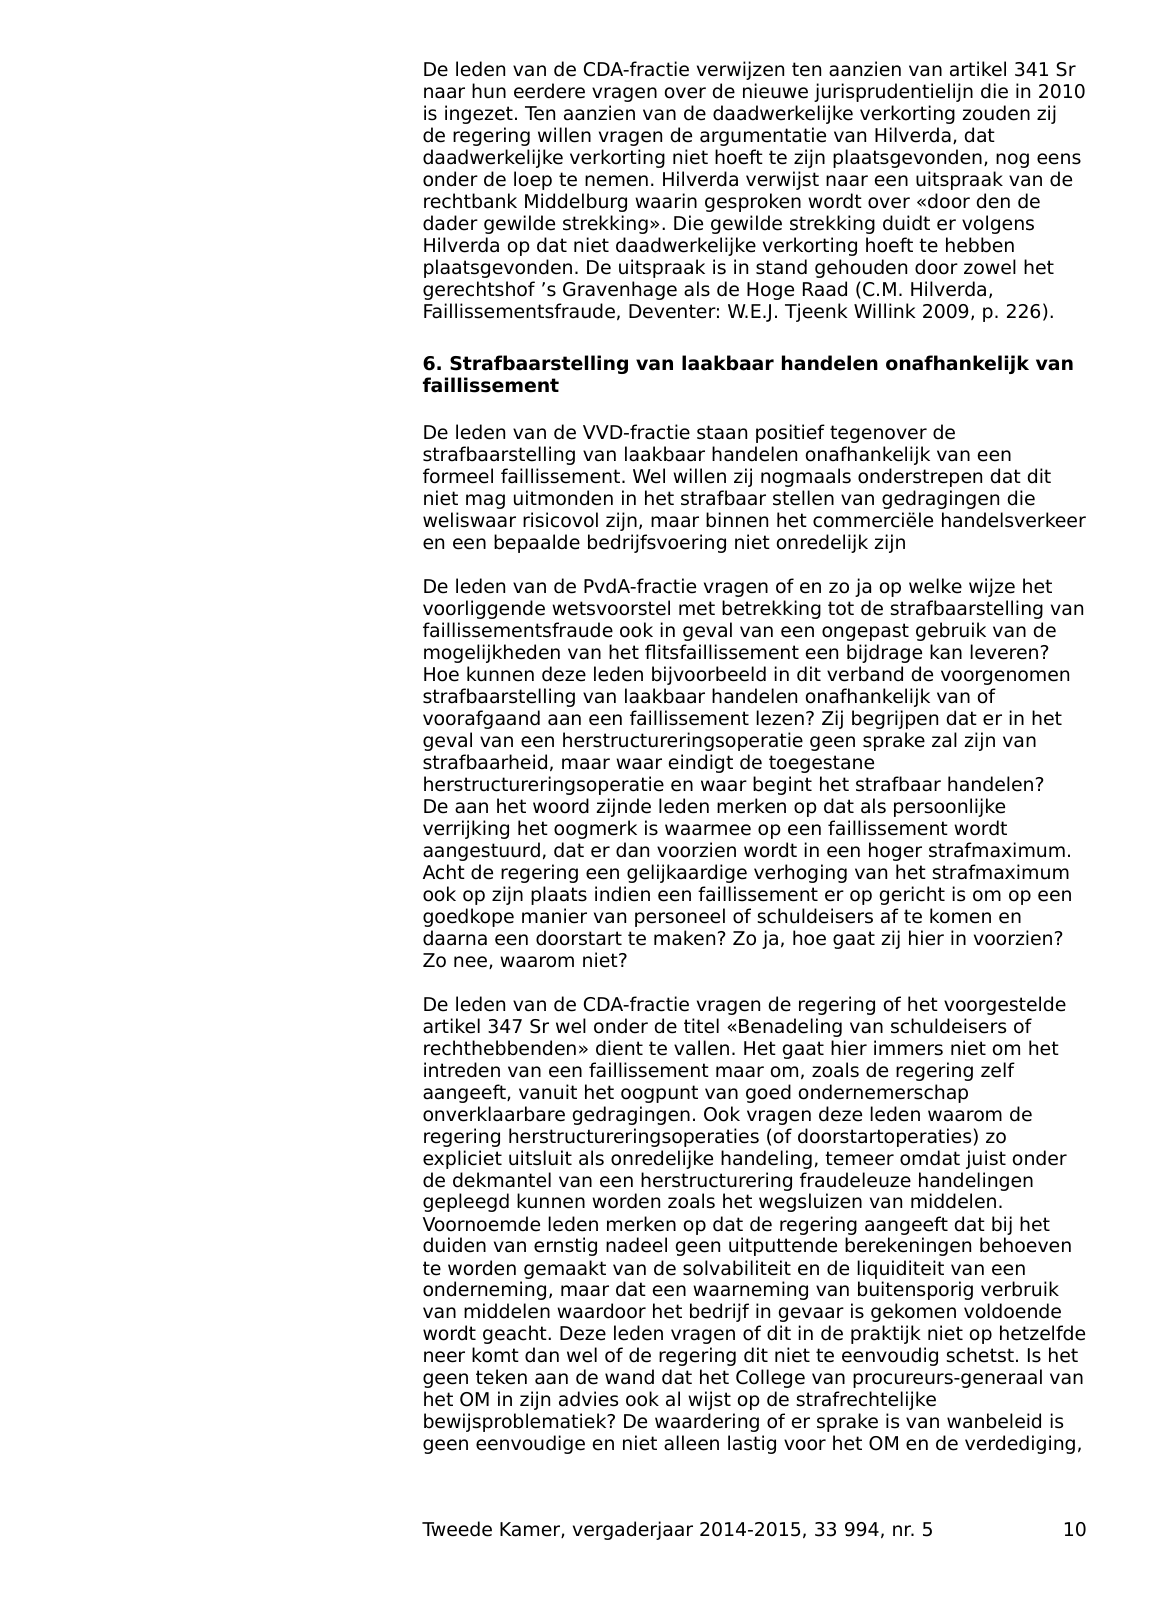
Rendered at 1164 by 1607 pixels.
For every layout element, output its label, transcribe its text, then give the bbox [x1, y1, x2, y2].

text De leden van de CDA-fractie verwijzen ten aanzien van artikel 341 Sr naar hun eerdere vragen over de nieuwe jurisprudentielijn die in 2010 is ingezet. Ten aanzien van de daadwerkelijke verkorting zouden zij de regering willen vragen de argumentatie van Hilverda, dat daadwerkelijke verkorting niet hoeft te zijn plaatsgevonden, nog eens onder de loep te nemen. Hilverda verwijst naar een uitspraak van de rechtbank Middelburg waarin gesproken wordt over «door den de dader gewilde strekking». Die gewilde strekking duidt er volgens Hilverda op dat niet daadwerkelijke verkorting hoeft te hebben plaatsgevonden. De uitspraak is in stand gehouden door zowel het gerechtshof ’s Gravenhage als de Hoge Raad (C.M. Hilverda, Faillissementsfraude, Deventer: W.E.J. Tjeenk Willink 2009, p. 226). [422, 59, 1087, 323]
text De leden van de VVD-fractie staan positief tegenover de strafbaarstelling van laakbaar handelen onafhankelijk van een formeel faillissement. Wel willen zij nogmaals onderstrepen dat dit niet mag uitmonden in het strafbaar stellen van gedragingen die weliswaar risicovol zijn, maar binnen het commerciële handelsverkeer en een bepaalde bedrijfsvoering niet onredelijk zijn [422, 422, 1087, 554]
text De aan het woord zijnde leden merken op dat als persoonlijke verrijking het oogmerk is waarmee op een faillissement wordt aangestuurd, dat er dan voorzien wordt in een hoger strafmaximum. Acht de regering een gelijkaardige verhoging van het strafmaximum ook op zijn plaats indien een faillissement er op gericht is om op een goedkope manier van personeel of schuldeisers af te komen en daarna een doorstart te maken? Zo ja, hoe gaat zij hier in voorzien? Zo nee, waarom niet? [422, 796, 1087, 971]
subtitle 6. Strafbaarstelling van laakbaar handelen onafhankelijk van faillissement [422, 353, 1087, 397]
text Voornoemde leden merken op dat de regering aangeeft dat bij het duiden van ernstig nadeel geen uitputtende berekeningen behoeven te worden gemaakt van de solvabiliteit en de liquiditeit van een onderneming, maar dat een waarneming van buitensporig verbruik van middelen waardoor het bedrijf in gevaar is gekomen voldoende wordt geacht. Deze leden vragen of dit in de praktijk niet op hetzelfde neer komt dan wel of de regering dit niet te eenvoudig schetst. Is het geen teken aan de wand dat het College van procureurs-generaal van het OM in zijn advies ook al wijst op de strafrechtelijke bewijsproblematiek? De waardering of er sprake is van wanbeleid is geen eenvoudige en niet alleen lastig voor het OM en de verdediging, [422, 1213, 1087, 1455]
text De leden van de CDA-fractie vragen de regering of het voorgestelde artikel 347 Sr wel onder de titel «Benadeling van schuldeisers of rechthebbenden» dient te vallen. Het gaat hier immers niet om het intreden van een faillissement maar om, zoals de regering zelf aangeeft, vanuit het oogpunt van goed ondernemerschap onverklaarbare gedragingen. Ook vragen deze leden waarom de regering herstructureringsoperaties (of doorstartoperaties) zo expliciet uitsluit als onredelijke handeling, temeer omdat juist onder de dekmantel van een herstructurering fraudeleuze handelingen gepleegd kunnen worden zoals het wegsluizen van middelen. [422, 994, 1087, 1213]
text De leden van de PvdA-fractie vragen of en zo ja op welke wijze het voorliggende wetsvoorstel met betrekking tot de strafbaarstelling van faillissementsfraude ook in geval van een ongepast gebruik van de mogelijkheden van het flitsfaillissement een bijdrage kan leveren? Hoe kunnen deze leden bijvoorbeeld in dit verband de voorgenomen strafbaarstelling van laakbaar handelen onafhankelijk van of voorafgaand aan een faillissement lezen? Zij begrijpen dat er in het geval van een herstructureringsoperatie geen sprake zal zijn van strafbaarheid, maar waar eindigt de toegestane herstructureringsoperatie en waar begint het strafbaar handelen? [422, 576, 1087, 796]
